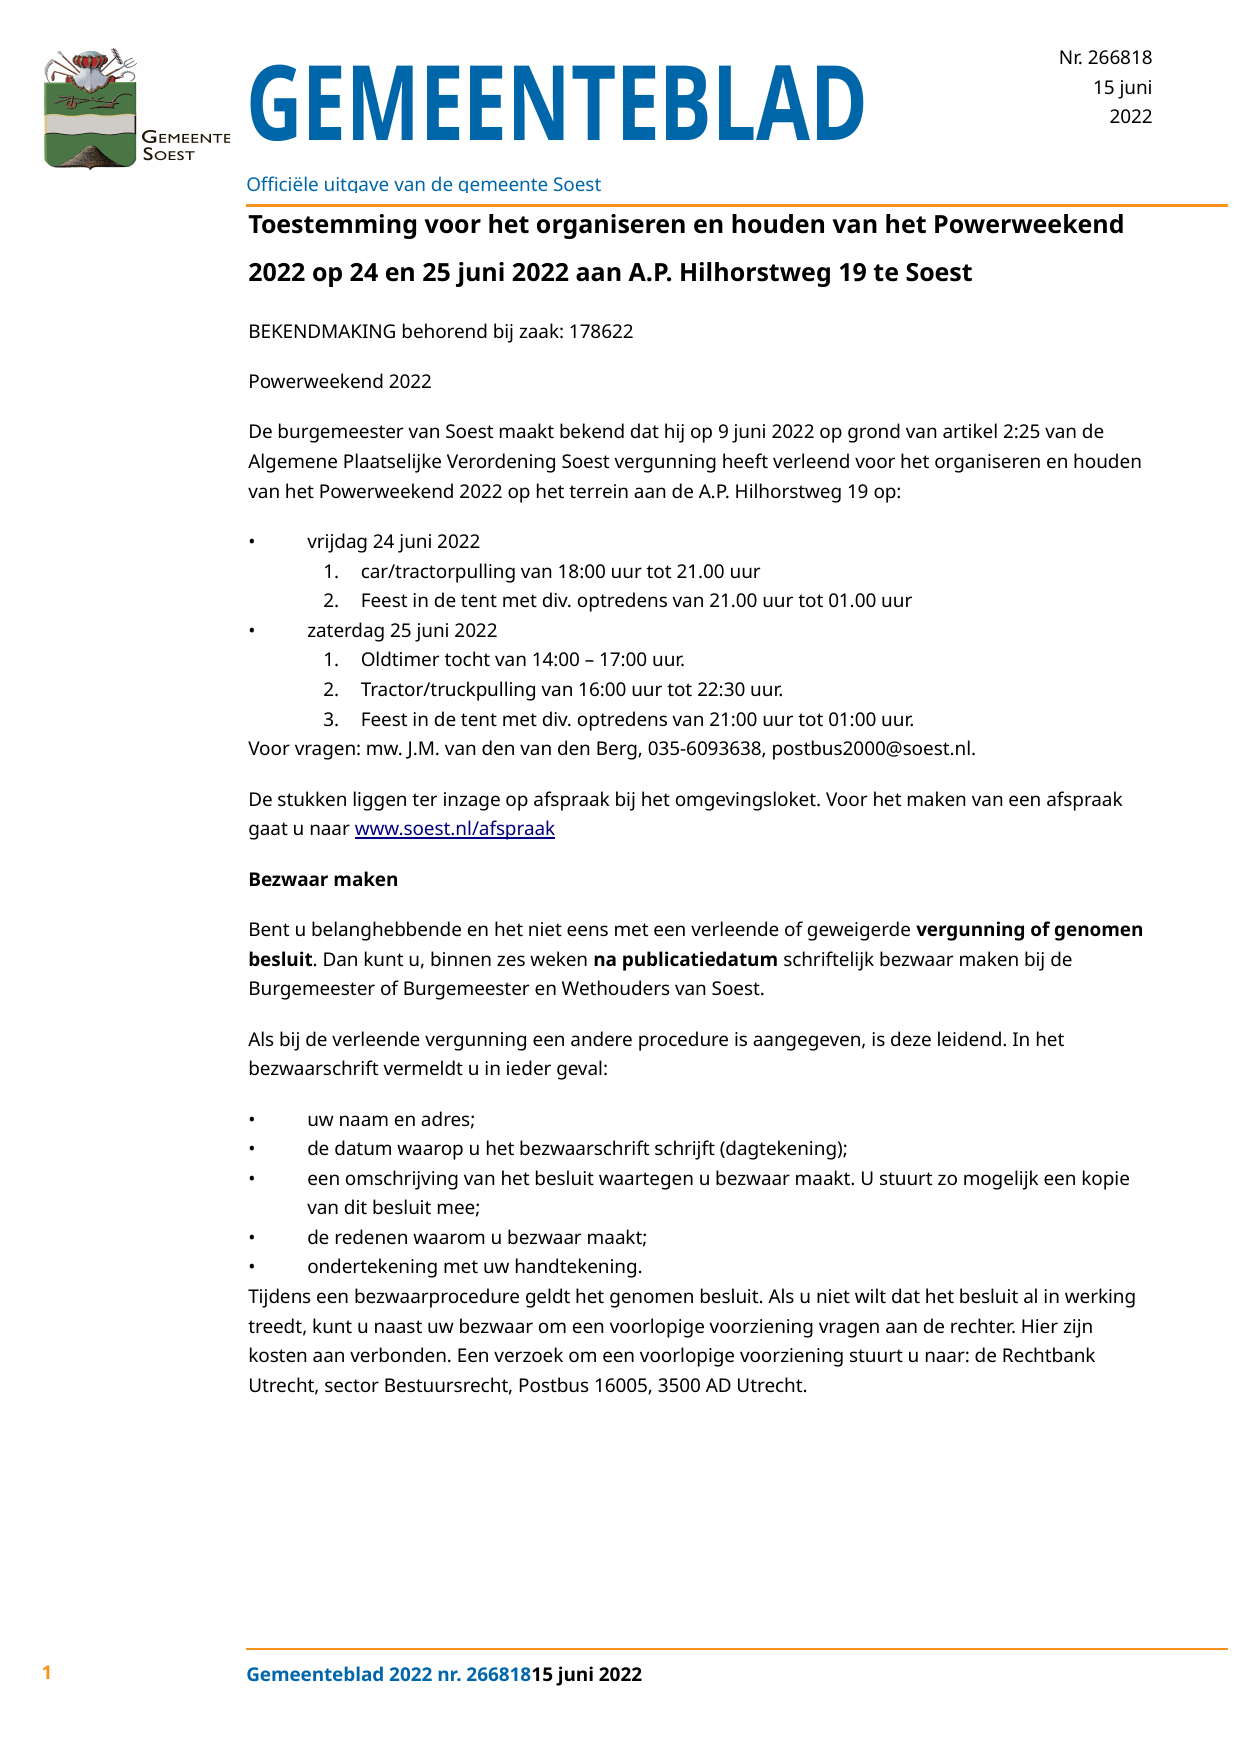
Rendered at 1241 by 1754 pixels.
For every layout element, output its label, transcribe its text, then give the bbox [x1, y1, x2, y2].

list vrijdag 24 juni 2022 [248, 528, 1152, 554]
list de datum waarop u het bezwaarschrift schrijft (dagtekening); [248, 1135, 1152, 1161]
text Voor vragen: mw. J.M. van den van den Berg, 035-6093638, postbus2000@soest.nl. [248, 735, 1152, 761]
list Tractor/truckpulling van 16:00 uur tot 22:30 uur. [323, 676, 1152, 702]
picture [41, 47, 231, 172]
text De burgemeester van Soest maakt bekend dat hij op 9 juni 2022 op grond van artikel 2:25 van de Algemene Plaatselijke Verordening Soest vergunning heeft verleend voor het organiseren en houden van het Powerweekend 2022 op het terrein aan de A.P. Hilhorstweg 19 op: [248, 419, 1152, 504]
text De stukken liggen ter inzage op afspraak bij het omgevingsloket. Voor het maken van een afspraak gaat u naar www.soest.nl/afspraak [248, 786, 1152, 841]
text Als bij de verleende vergunning een andere procedure is aangegeven, is deze leidend. In het bezwaarschrift vermeldt u in ieder geval: [248, 1026, 1152, 1081]
text Tijdens een bezwaarprocedure geldt het genomen besluit. Als u niet wilt dat het besluit al in werking treedt, kunt u naast uw bezwaar om een voorlopige voorziening vragen aan de rechter. Hier zijn kosten aan verbonden. Een verzoek om een voorlopige voorziening stuurt u naar: de Rechtbank Utrecht, sector Bestuursrecht, Postbus 16005, 3500 AD Utrecht. [248, 1283, 1152, 1398]
list Feest in de tent met div. optredens van 21:00 uur tot 01:00 uur. [323, 706, 1152, 732]
text BEKENDMAKING behorend bij zaak: 178622 [248, 318, 1152, 344]
list zaterdag 25 juni 2022 [248, 617, 1152, 643]
list Oldtimer tocht van 14:00 – 17:00 uur. [323, 647, 1152, 672]
text Powerweekend 2022 [248, 368, 1152, 394]
text Bezwaar maken [248, 866, 1152, 892]
list car/tractorpulling van 18:00 uur tot 21.00 uur [323, 558, 1152, 584]
list de redenen waarom u bezwaar maakt; [248, 1224, 1152, 1250]
list Feest in de tent met div. optredens van 21.00 uur tot 01.00 uur [323, 587, 1152, 613]
list ondertekening met uw handtekening. [248, 1254, 1152, 1279]
list een omschrijving van het besluit waartegen u bezwaar maakt. U stuurt zo mogelijk een kopie van dit besluit mee; [248, 1165, 1152, 1220]
list uw naam en adres; [248, 1106, 1152, 1132]
text Bent u belanghebbende en het niet eens met een verleende of geweigerde vergunning of genomen besluit. Dan kunt u, binnen zes weken na publicatiedatum schriftelijk bezwaar maken bij de Burgemeester of Burgemeester en Wethouders van Soest. [248, 916, 1152, 1001]
text Toestemming voor het organiseren en houden van het Powerweekend 2022 op 24 en 25 juni 2022 aan A.P. Hilhorstweg 19 te Soest [248, 207, 1152, 288]
